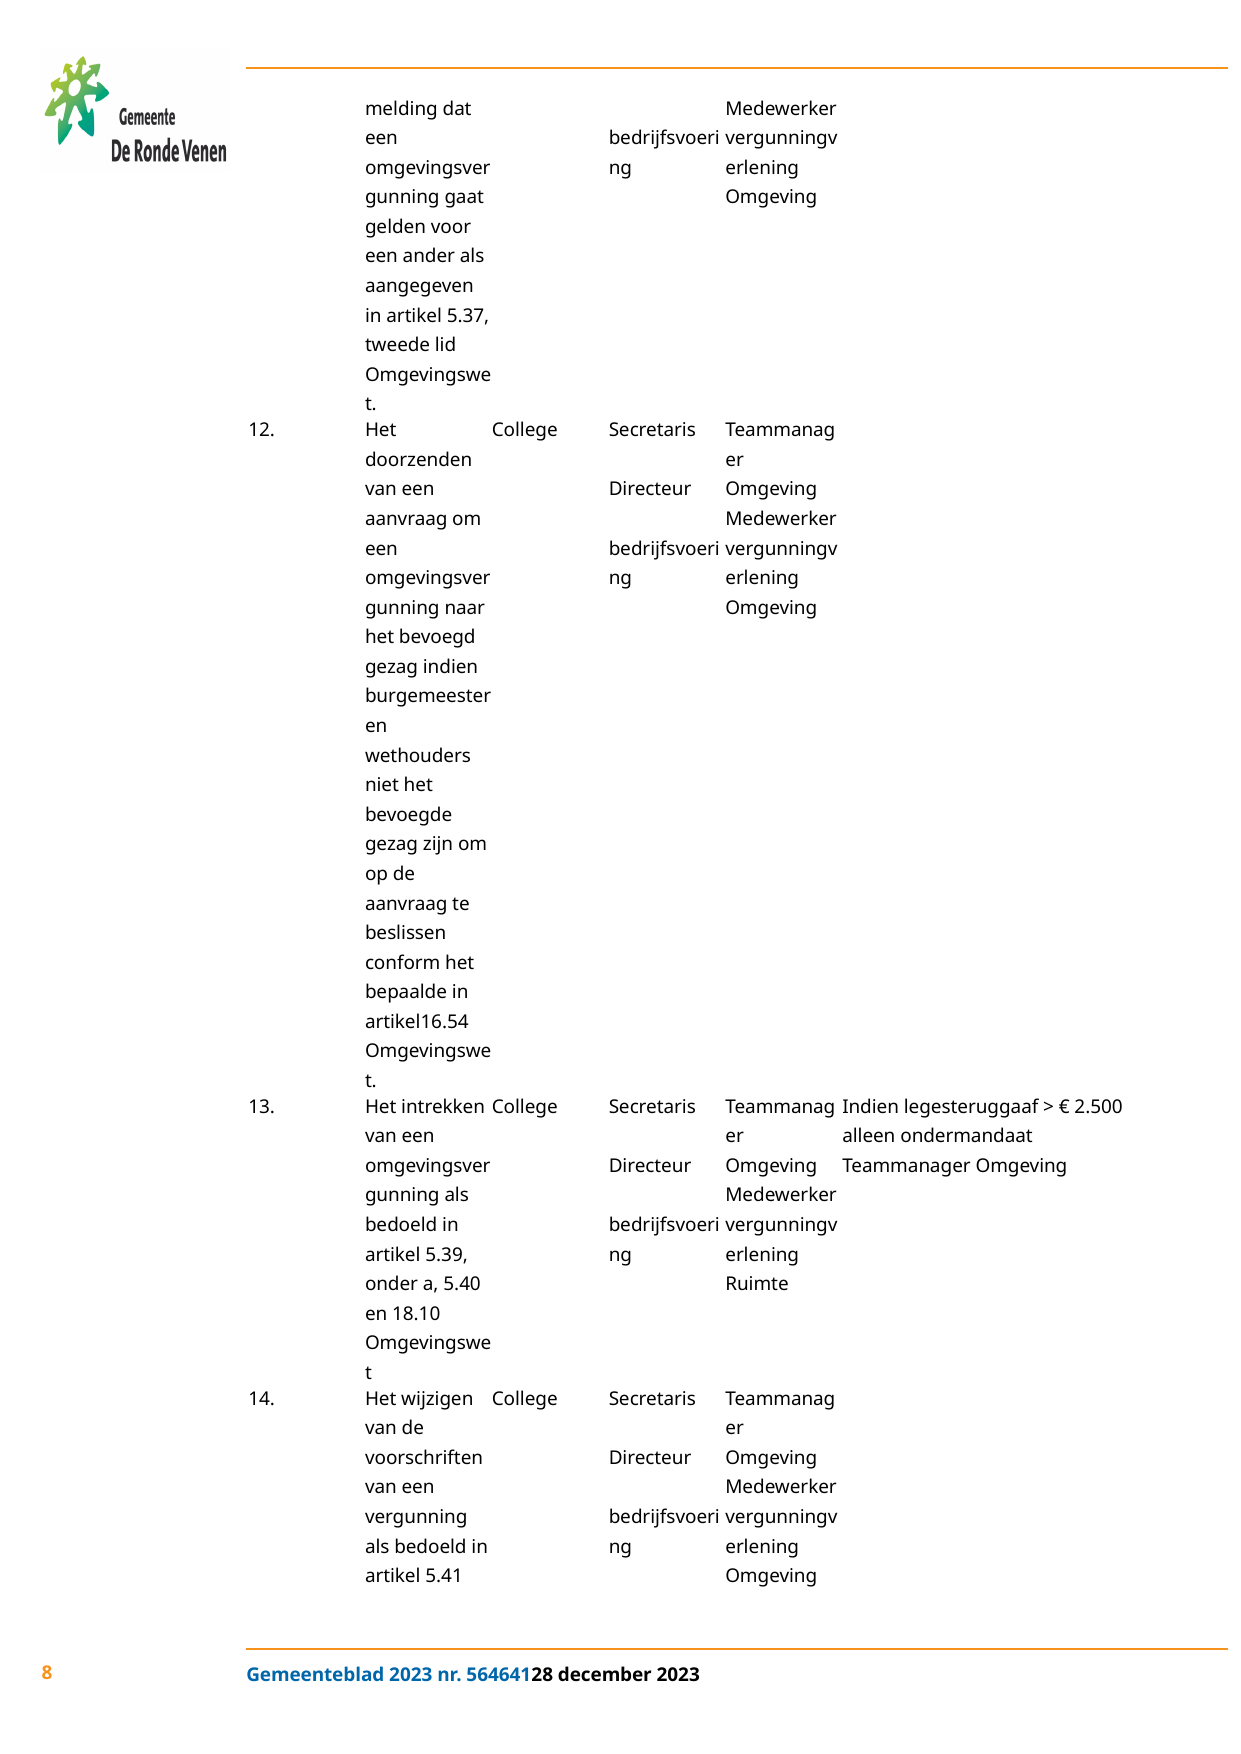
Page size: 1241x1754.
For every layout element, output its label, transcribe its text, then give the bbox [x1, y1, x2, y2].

table_cell Secretaris Directeur bedrijfsvoering [609, 1385, 725, 1588]
table_cell [842, 416, 1152, 1093]
table_cell 14. [248, 1385, 365, 1588]
table_cell Secretaris Directeur bedrijfsvoering [609, 416, 725, 1093]
table_cell Het intrekken van een omgevingsvergunning als bedoeld in artikel 5.39, onder a, 5.40 en 18.10 Omgevingswet [365, 1093, 492, 1385]
table_cell Het doorzenden van een aanvraag om een omgevingsvergunning naar het bevoegd gezag indien burgemeester en wethouders niet het bevoegde gezag zijn om op de aanvraag te beslissen conform het bepaalde in artikel16.54 Omgevingswet. [365, 416, 492, 1093]
table_cell Medewerker vergunningverlening Omgeving [725, 95, 842, 416]
table_cell bedrijfsvoering [609, 95, 725, 416]
table_cell College [492, 416, 608, 1093]
table_cell Het wijzigen van de voorschriften van een vergunning als bedoeld in artikel 5.41 [365, 1385, 492, 1588]
table_cell [248, 95, 365, 416]
table_cell Teammanager Omgeving Medewerker vergunningverlening Omgeving [725, 416, 842, 1093]
table_cell [842, 95, 1152, 416]
table_cell Indien legesteruggaaf > € 2.500 alleen ondermandaat Teammanager Omgeving [842, 1093, 1152, 1385]
table_cell 12. [248, 416, 365, 1093]
table_cell Secretaris Directeur bedrijfsvoering [609, 1093, 725, 1385]
table_cell Teammanager Omgeving Medewerker vergunningverlening Omgeving [725, 1385, 842, 1588]
table_cell College [492, 1385, 608, 1588]
table_cell Teammanager Omgeving Medewerker vergunningverlening Ruimte [725, 1093, 842, 1385]
picture [41, 47, 231, 172]
table_cell melding dat een omgevingsvergunning gaat gelden voor een ander als aangegeven in artikel 5.37, tweede lid Omgevingswet. [365, 95, 492, 416]
table_cell 13. [248, 1093, 365, 1385]
table_cell [492, 95, 608, 416]
table_cell College [492, 1093, 608, 1385]
table_cell [842, 1385, 1152, 1588]
